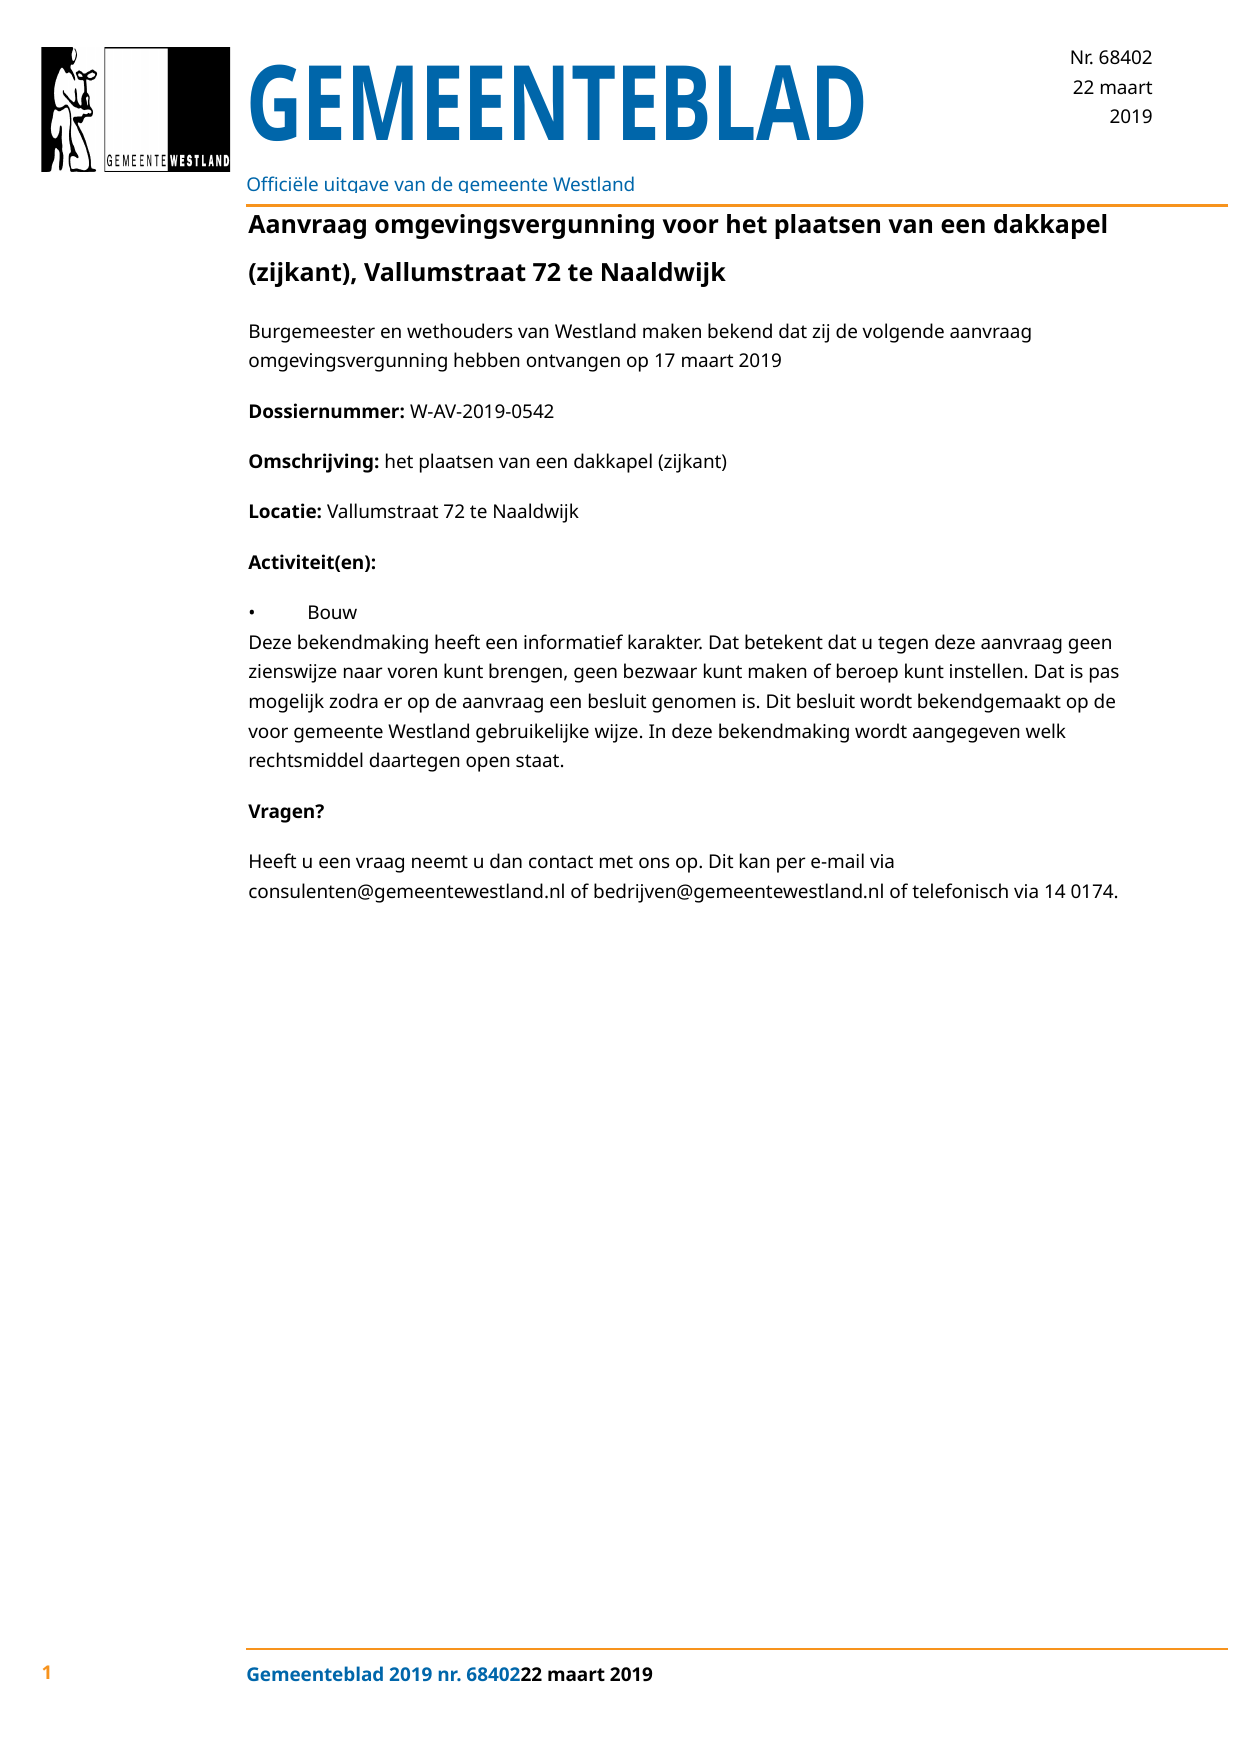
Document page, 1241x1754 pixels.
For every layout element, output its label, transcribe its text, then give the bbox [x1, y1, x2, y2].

text Locatie: Vallumstraat 72 te Naaldwijk [248, 499, 1152, 524]
text Omschrijving: het plaatsen van een dakkapel (zijkant) [248, 448, 1152, 474]
text Burgemeester en wethouders van Westland maken bekend dat zij de volgende aanvraag omgevingsvergunning hebben ontvangen op 17 maart 2019 [248, 318, 1152, 373]
text Heeft u een vraag neemt u dan contact met ons op. Dit kan per e-mail via consulenten@gemeentewestland.nl of bedrijven@gemeentewestland.nl of telefonisch via 14 0174. [248, 848, 1152, 904]
text Vragen? [248, 798, 1152, 824]
list Bouw [248, 599, 1152, 625]
text Activiteit(en): [248, 549, 1152, 575]
text Deze bekendmaking heeft een informatief karakter. Dat betekent dat u tegen deze aanvraag geen zienswijze naar voren kunt brengen, geen bezwaar kunt maken of beroep kunt instellen. Dat is pas mogelijk zodra er op de aanvraag een besluit genomen is. Dit besluit wordt bekendgemaakt op de voor gemeente Westland gebruikelijke wijze. In deze bekendmaking wordt aangegeven welk rechtsmiddel daartegen open staat. [248, 629, 1152, 773]
text Dossiernummer: W-AV-2019-0542 [248, 398, 1152, 424]
picture [41, 47, 231, 172]
text Aanvraag omgevingsvergunning voor het plaatsen van een dakkapel (zijkant), Vallumstraat 72 te Naaldwijk [248, 207, 1152, 288]
